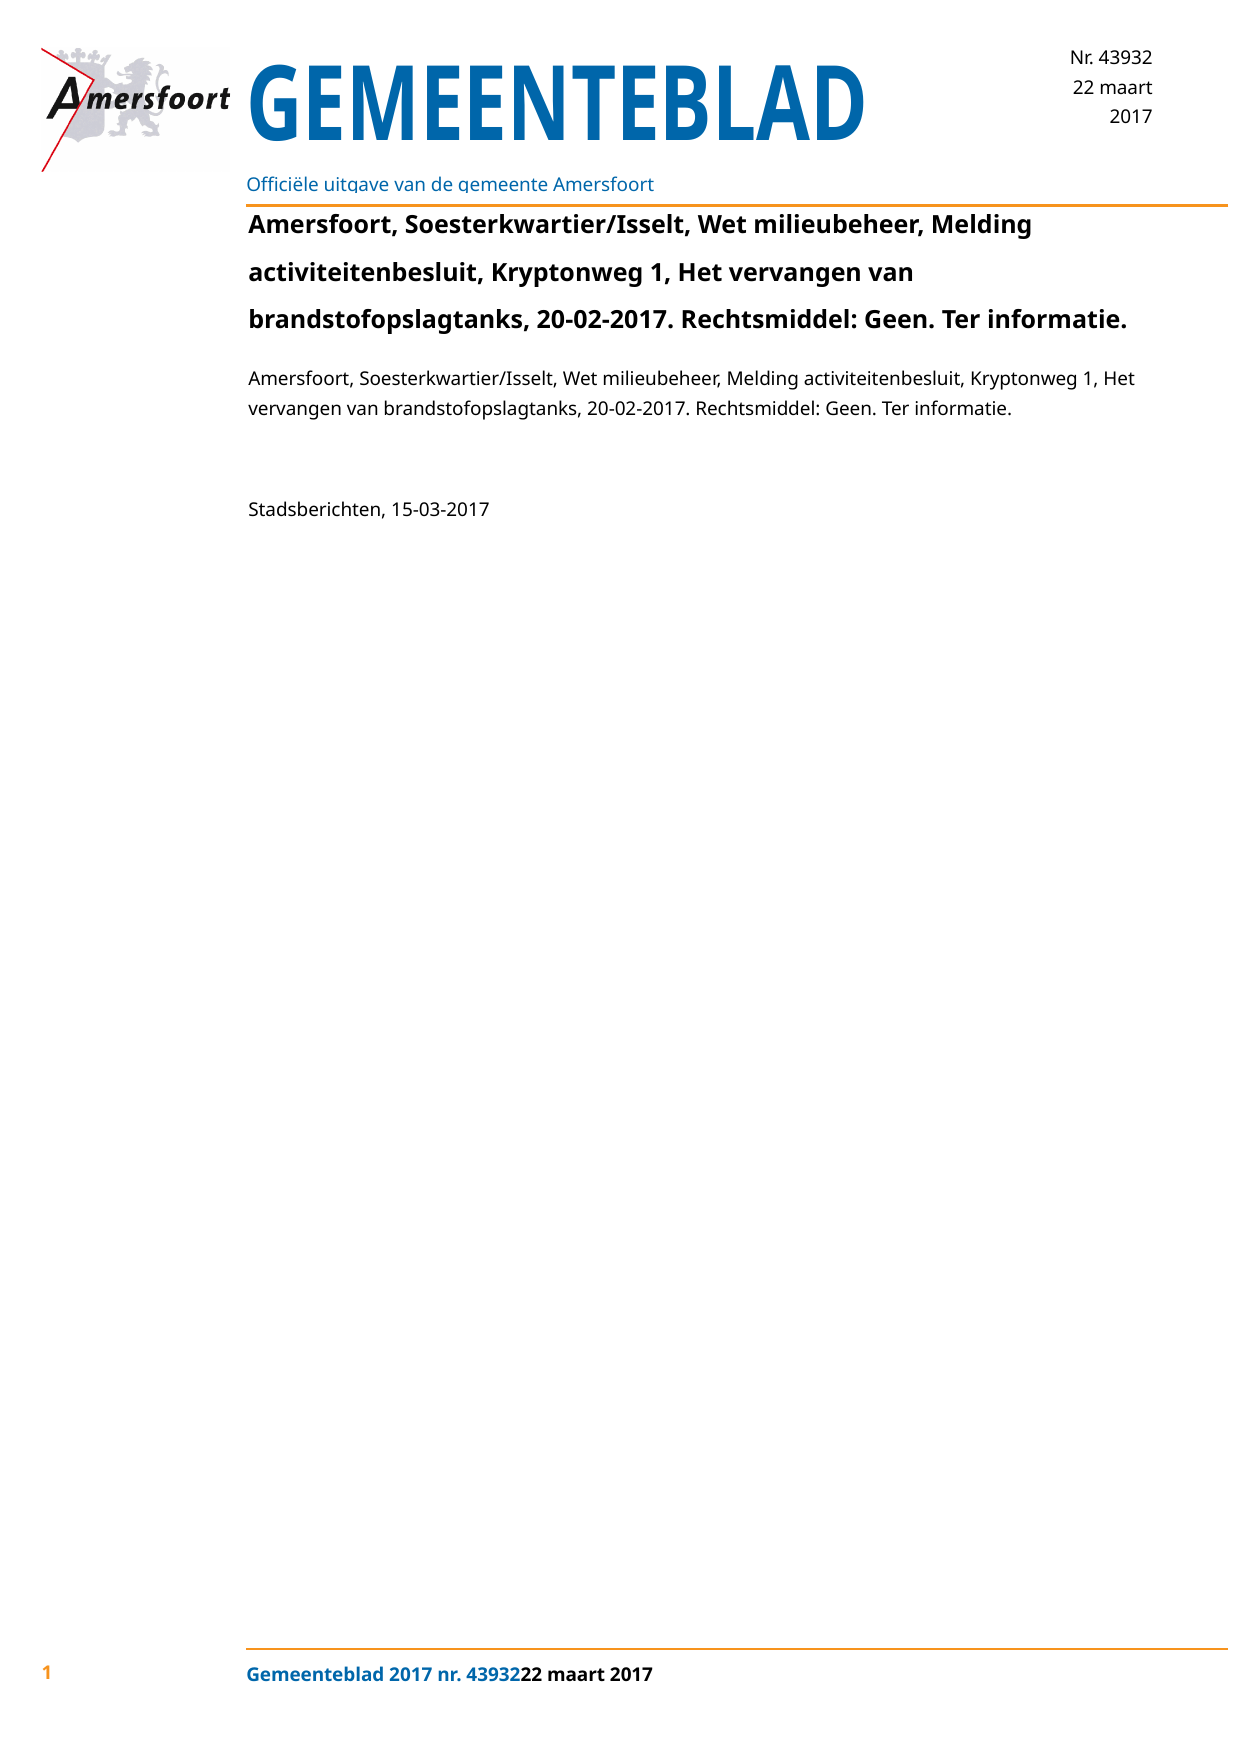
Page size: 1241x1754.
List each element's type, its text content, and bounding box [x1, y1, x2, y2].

picture [41, 47, 231, 172]
text Amersfoort, Soesterkwartier/Isselt, Wet milieubeheer, Melding activiteitenbesluit, Kryptonweg 1, Het vervangen van brandstofopslagtanks, 20-02-2017. Rechtsmiddel: Geen. Ter informatie. [248, 366, 1152, 421]
text Stadsberichten, 15-03-2017 [248, 496, 1152, 522]
text Amersfoort, Soesterkwartier/Isselt, Wet milieubeheer, Melding activiteitenbesluit, Kryptonweg 1, Het vervangen van brandstofopslagtanks, 20-02-2017. Rechtsmiddel: Geen. Ter informatie. [248, 207, 1152, 336]
